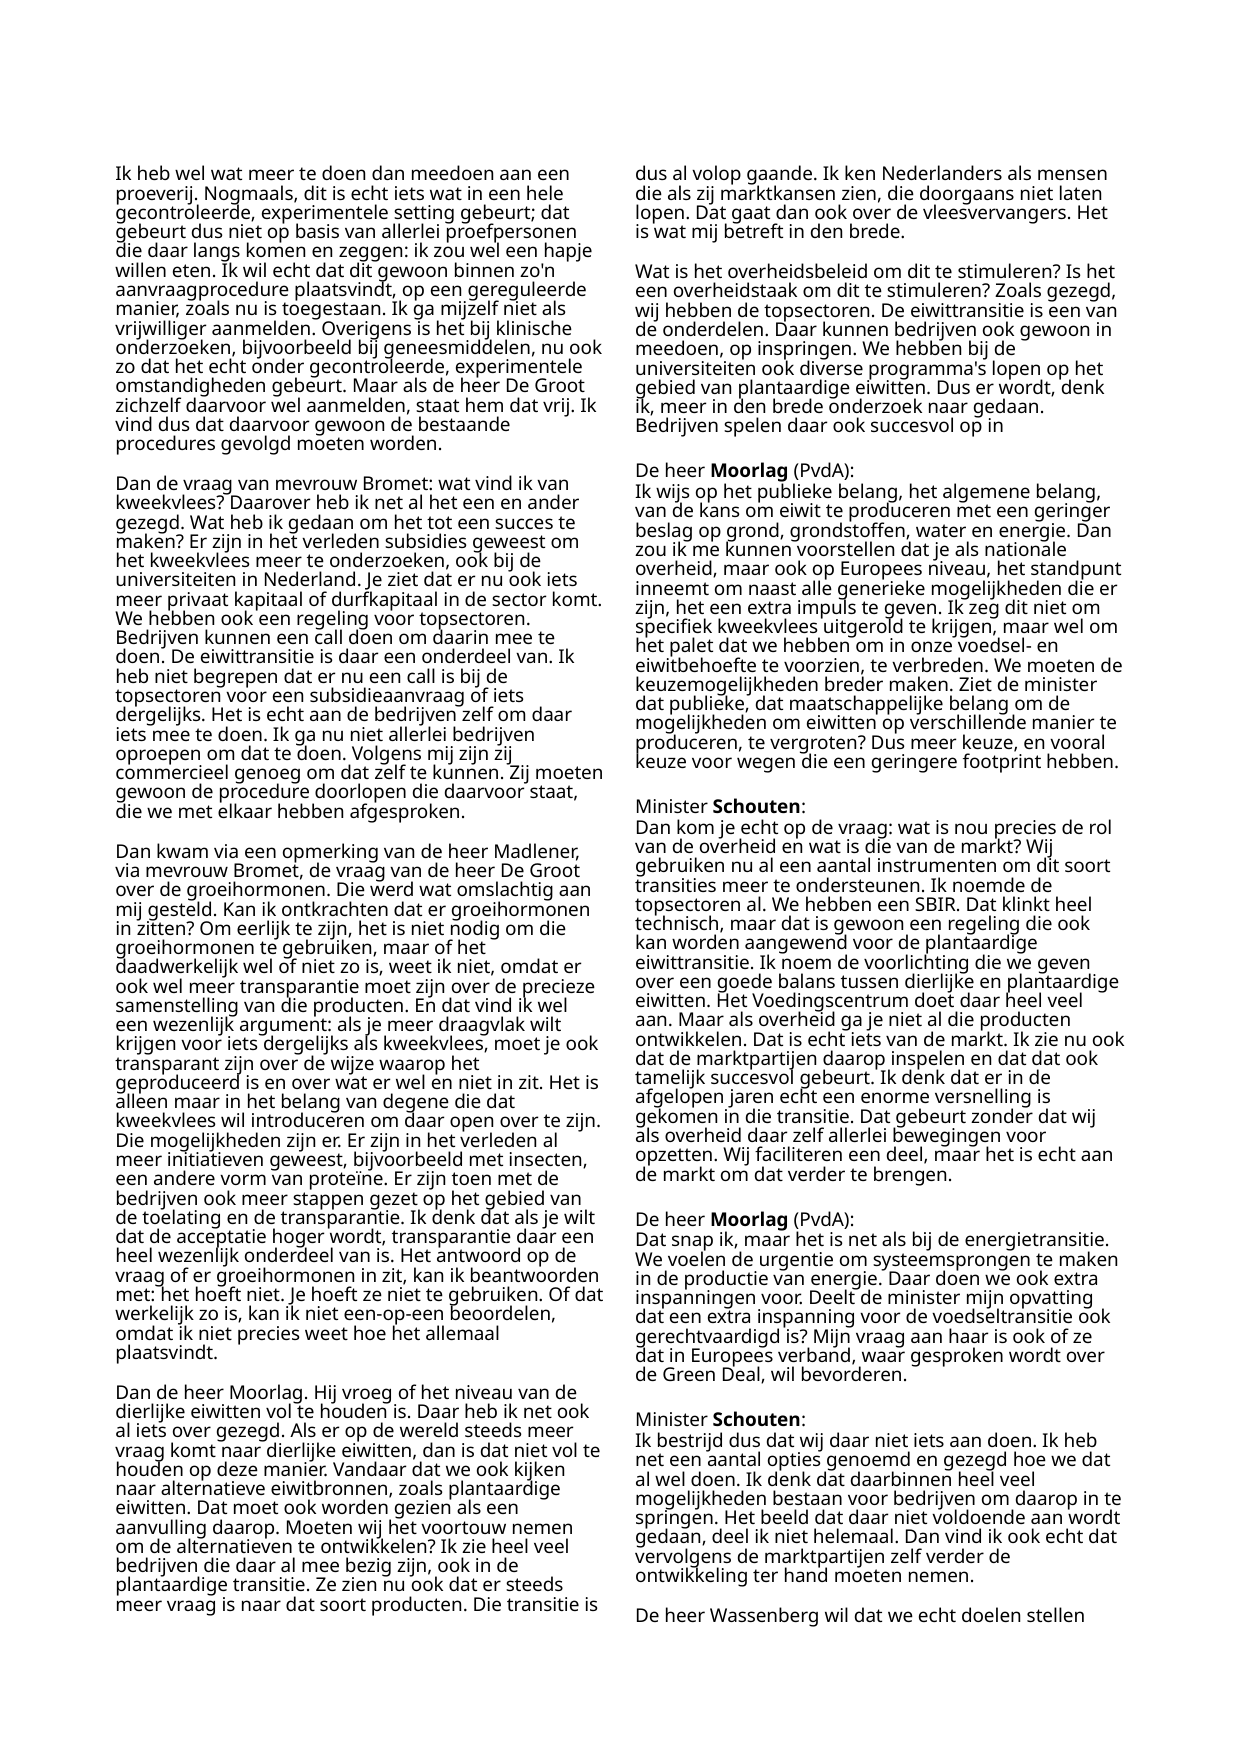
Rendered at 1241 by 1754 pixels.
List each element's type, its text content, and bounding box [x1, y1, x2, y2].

text Minister Schouten: [635, 793, 1125, 819]
text De heer Moorlag (PvdA): [635, 457, 1125, 483]
text Dan kwam via een opmerking van de heer Madlener, via mevrouw Bromet, de vraag van de heer De Groot over de groeihormonen. Die werd wat omslachtig aan mij gesteld. Kan ik ontkrachten dat er groeihormonen in zitten? Om eerlijk te zijn, het is niet nodig om die groeihormonen te gebruiken, maar of het daadwerkelijk wel of niet zo is, weet ik niet, omdat er ook wel meer transparantie moet zijn over de precieze samenstelling van die producten. En dat vind ik wel een wezenlijk argument: als je meer draagvlak wilt krijgen voor iets dergelijks als kweekvlees, moet je ook transparant zijn over de wijze waarop het geproduceerd is en over wat er wel en niet in zit. Het is alleen maar in het belang van degene die dat kweekvlees wil introduceren om daar open over te zijn. Die mogelijkheden zijn er. Er zijn in het verleden al meer initiatieven geweest, bijvoorbeeld met insecten, een andere vorm van proteïne. Er zijn toen met de bedrijven ook meer stappen gezet op het gebied van de toelating en de transparantie. Ik denk dat als je wilt dat de acceptatie hoger wordt, transparantie daar een heel wezenlijk onderdeel van is. Het antwoord op de vraag of er groeihormonen in zit, kan ik beantwoorden met: het hoeft niet. Je hoeft ze niet te gebruiken. Of dat werkelijk zo is, kan ik niet een-op-een beoordelen, omdat ik niet precies weet hoe het allemaal plaatsvindt. [115, 843, 605, 1363]
text De heer Wassenberg wil dat we echt doelen stellen [635, 1607, 1125, 1626]
text Ik bestrijd dus dat wij daar niet iets aan doen. Ik heb net een aantal opties genoemd en gezegd hoe we dat al wel doen. Ik denk dat daarbinnen heel veel mogelijkheden bestaan voor bedrijven om daarop in te springen. Het beeld dat daar niet voldoende aan wordt gedaan, deel ik niet helemaal. Dan vind ik ook echt dat vervolgens de marktpartijen zelf verder de ontwikkeling ter hand moeten nemen. [635, 1432, 1125, 1586]
text Wat is het overheidsbeleid om dit te stimuleren? Is het een overheidstaak om dit te stimuleren? Zoals gezegd, wij hebben de topsectoren. De eiwittransitie is een van de onderdelen. Daar kunnen bedrijven ook gewoon in meedoen, op inspringen. We hebben bij de universiteiten ook diverse programma's lopen op het gebied van plantaardige eiwitten. Dus er wordt, denk ik, meer in den brede onderzoek naar gedaan. Bedrijven spelen daar ook succesvol op in [635, 263, 1125, 437]
text dus al volop gaande. Ik ken Nederlanders als mensen die als zij marktkansen zien, die doorgaans niet laten lopen. Dat gaat dan ook over de vleesvervangers. Het is wat mij betreft in den brede. [635, 165, 1125, 242]
text Dat snap ik, maar het is net als bij de energietransitie. We voelen de urgentie om systeemsprongen te maken in de productie van energie. Daar doen we ook extra inspanningen voor. Deelt de minister mijn opvatting dat een extra inspanning voor de voedseltransitie ook gerechtvaardigd is? Mijn vraag aan haar is ook of ze dat in Europees verband, waar gesproken wordt over de Green Deal, wil bevorderen. [635, 1231, 1125, 1386]
text Minister Schouten: [635, 1406, 1125, 1432]
text Dan kom je echt op de vraag: wat is nou precies de rol van de overheid en wat is die van de markt? Wij gebruiken nu al een aantal instrumenten om dit soort transities meer te ondersteunen. Ik noemde de topsectoren al. We hebben een SBIR. Dat klinkt heel technisch, maar dat is gewoon een regeling die ook kan worden aangewend voor de plantaardige eiwittransitie. Ik noem de voorlichting die we geven over een goede balans tussen dierlijke en plantaardige eiwitten. Het Voedingscentrum doet daar heel veel aan. Maar als overheid ga je niet al die producten ontwikkelen. Dat is echt iets van de markt. Ik zie nu ook dat de marktpartijen daarop inspelen en dat dat ook tamelijk succesvol gebeurt. Ik denk dat er in de afgelopen jaren echt een enorme versnelling is gekomen in die transitie. Dat gebeurt zonder dat wij als overheid daar zelf allerlei bewegingen voor opzetten. Wij faciliteren een deel, maar het is echt aan de markt om dat verder te brengen. [635, 819, 1125, 1185]
text Dan de heer Moorlag. Hij vroeg of het niveau van de dierlijke eiwitten vol te houden is. Daar heb ik net ook al iets over gezegd. Als er op de wereld steeds meer vraag komt naar dierlijke eiwitten, dan is dat niet vol te houden op deze manier. Vandaar dat we ook kijken naar alternatieve eiwitbronnen, zoals plantaardige eiwitten. Dat moet ook worden gezien als een aanvulling daarop. Moeten wij het voortouw nemen om de alternatieven te ontwikkelen? Ik zie heel veel bedrijven die daar al mee bezig zijn, ook in de plantaardige transitie. Ze zien nu ook dat er steeds meer vraag is naar dat soort producten. Die transitie is [115, 1384, 605, 1615]
text Ik heb wel wat meer te doen dan meedoen aan een proeverij. Nogmaals, dit is echt iets wat in een hele gecontroleerde, experimentele setting gebeurt; dat gebeurt dus niet op basis van allerlei proefpersonen die daar langs komen en zeggen: ik zou wel een hapje willen eten. Ik wil echt dat dit gewoon binnen zo'n aanvraagprocedure plaatsvindt, op een gereguleerde manier, zoals nu is toegestaan. Ik ga mijzelf niet als vrijwilliger aanmelden. Overigens is het bij klinische onderzoeken, bijvoorbeeld bij geneesmiddelen, nu ook zo dat het echt onder gecontroleerde, experimentele omstandigheden gebeurt. Maar als de heer De Groot zichzelf daarvoor wel aanmelden, staat hem dat vrij. Ik vind dus dat daarvoor gewoon de bestaande procedures gevolgd moeten worden. [115, 165, 605, 454]
text Dan de vraag van mevrouw Bromet: wat vind ik van kweekvlees? Daarover heb ik net al het een en ander gezegd. Wat heb ik gedaan om het tot een succes te maken? Er zijn in het verleden subsidies geweest om het kweekvlees meer te onderzoeken, ook bij de universiteiten in Nederland. Je ziet dat er nu ook iets meer privaat kapitaal of durfkapitaal in de sector komt. We hebben ook een regeling voor topsectoren. Bedrijven kunnen een call doen om daarin mee te doen. De eiwittransitie is daar een onderdeel van. Ik heb niet begrepen dat er nu een call is bij de topsectoren voor een subsidieaanvraag of iets dergelijks. Het is echt aan de bedrijven zelf om daar iets mee te doen. Ik ga nu niet allerlei bedrijven oproepen om dat te doen. Volgens mij zijn zij commercieel genoeg om dat zelf te kunnen. Zij moeten gewoon de procedure doorlopen die daarvoor staat, die we met elkaar hebben afgesproken. [115, 475, 605, 822]
text De heer Moorlag (PvdA): [635, 1206, 1125, 1231]
text Ik wijs op het publieke belang, het algemene belang, van de kans om eiwit te produceren met een geringer beslag op grond, grondstoffen, water en energie. Dan zou ik me kunnen voorstellen dat je als nationale overheid, maar ook op Europees niveau, het standpunt inneemt om naast alle generieke mogelijkheden die er zijn, het een extra impuls te geven. Ik zeg dit niet om specifiek kweekvlees uitgerold te krijgen, maar wel om het palet dat we hebben om in onze voedsel- en eiwitbehoefte te voorzien, te verbreden. We moeten de keuzemogelijkheden breder maken. Ziet de minister dat publieke, dat maatschappelijke belang om de mogelijkheden om eiwitten op verschillende manier te produceren, te vergroten? Dus meer keuze, en vooral keuze voor wegen die een geringere footprint hebben. [635, 483, 1125, 772]
